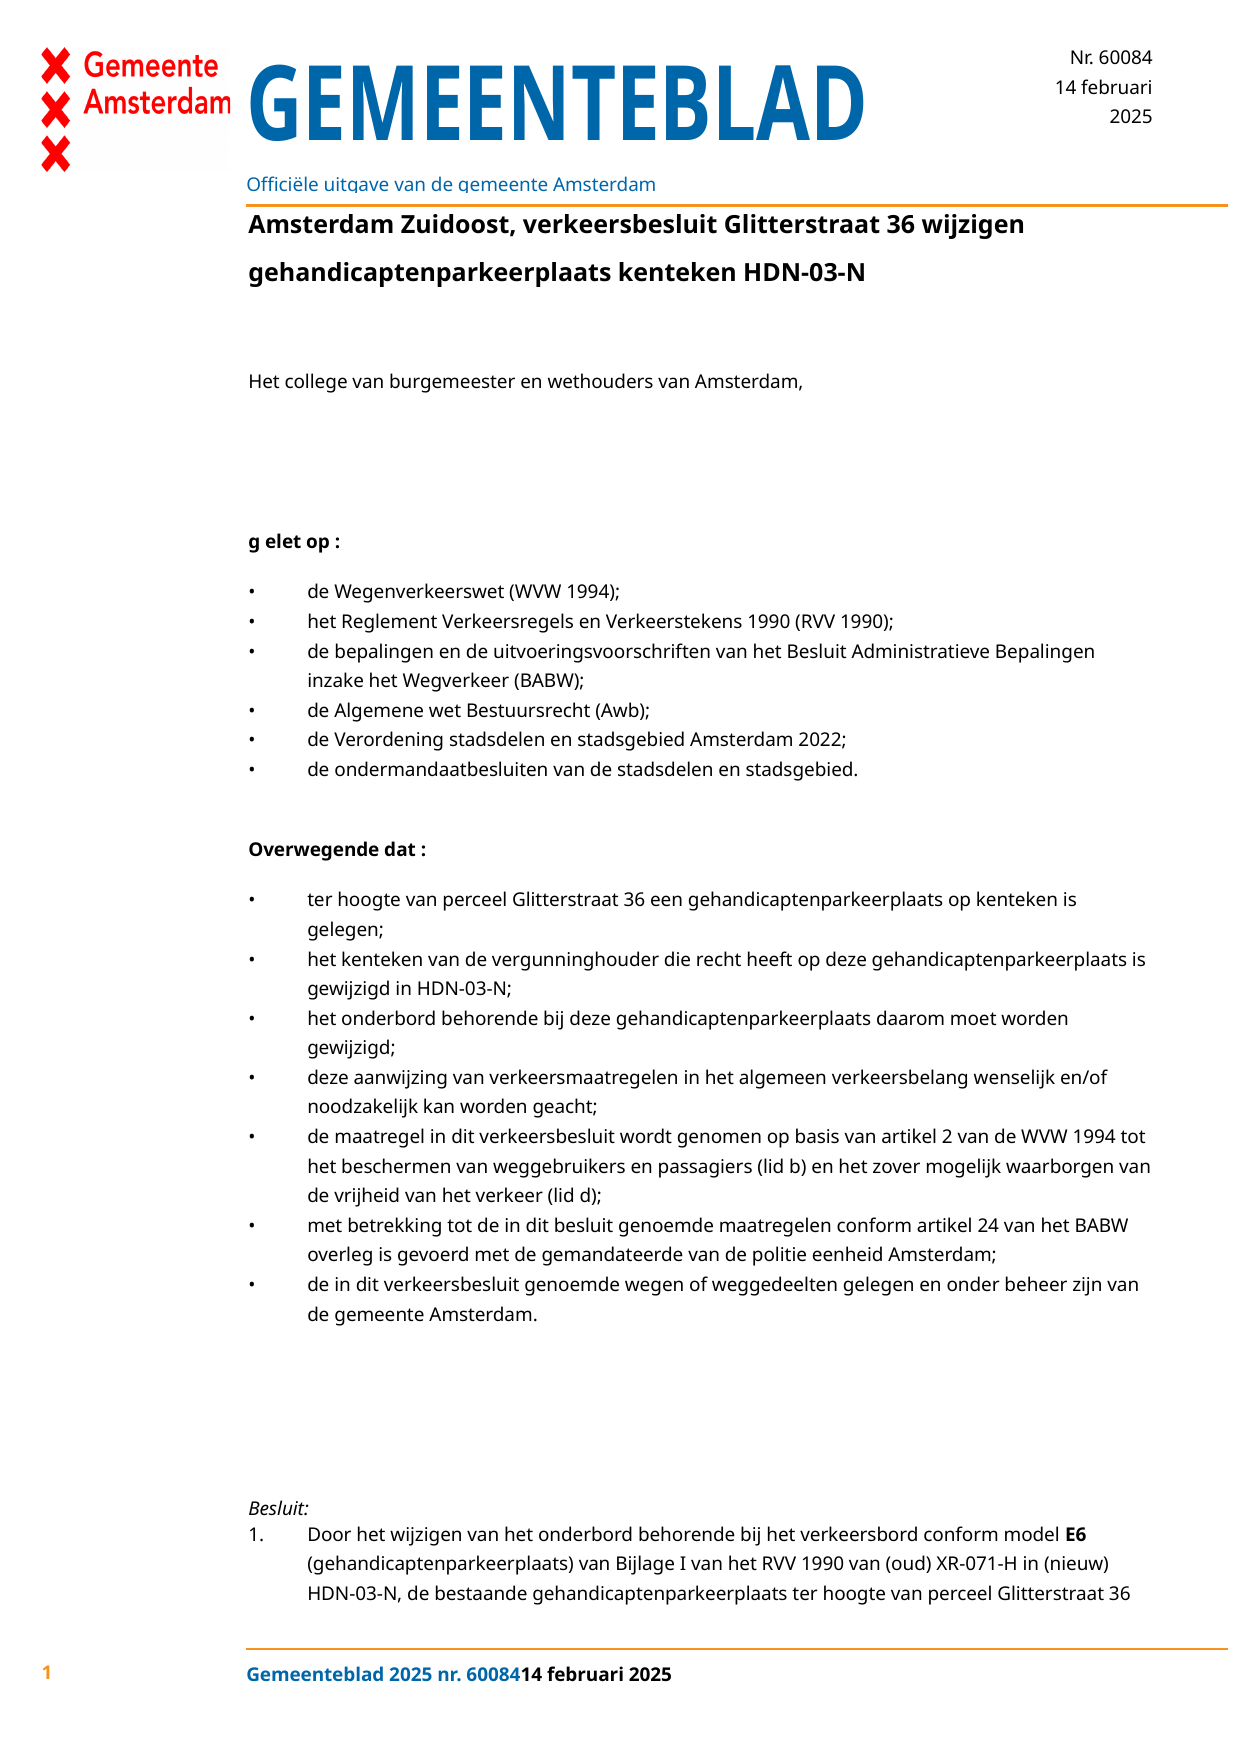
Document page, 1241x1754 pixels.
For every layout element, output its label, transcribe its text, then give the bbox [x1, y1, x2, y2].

list ter hoogte van perceel Glitterstraat 36 een gehandicaptenparkeerplaats op kenteken is gelegen; [248, 887, 1152, 942]
text Amsterdam Zuidoost, verkeersbesluit Glitterstraat 36 wijzigen gehandicaptenparkeerplaats kenteken HDN-03-N [248, 207, 1152, 288]
list de Wegenverkeerswet (WVW 1994); [248, 579, 1152, 604]
list de ondermandaatbesluiten van de stadsdelen en stadsgebied. [248, 756, 1152, 782]
list de Verordening stadsdelen en stadsgebied Amsterdam 2022; [248, 727, 1152, 752]
list de Algemene wet Bestuursrecht (Awb); [248, 697, 1152, 723]
text Het college van burgemeester en wethouders van Amsterdam, [248, 368, 1152, 394]
text Overwegende dat : [248, 836, 1152, 862]
picture [41, 47, 231, 172]
list met betrekking tot de in dit besluit genoemde maatregelen conform artikel 24 van het BABW overleg is gevoerd met de gemandateerde van de politie eenheid Amsterdam; [248, 1212, 1152, 1267]
text g elet op : [248, 528, 1152, 554]
list de bepalingen en de uitvoeringsvoorschriften van het Besluit Administratieve Bepalingen inzake het Wegverkeer (BABW); [248, 638, 1152, 693]
list het Reglement Verkeersregels en Verkeerstekens 1990 (RVV 1990); [248, 608, 1152, 634]
list Door het wijzigen van het onderbord behorende bij het verkeersbord conform model E6 (gehandicaptenparkeerplaats) van Bijlage I van het RVV 1990 van (oud) XR-071-H in (nieuw) HDN-03-N, de bestaande gehandicaptenparkeerplaats ter hoogte van perceel Glitterstraat 36 [248, 1521, 1152, 1606]
list deze aanwijzing van verkeersmaatregelen in het algemeen verkeersbelang wenselijk en/of noodzakelijk kan worden geacht; [248, 1064, 1152, 1119]
list de maatregel in dit verkeersbesluit wordt genomen op basis van artikel 2 van de WVW 1994 tot het beschermen van weggebruikers en passagiers (lid b) en het zover mogelijk waarborgen van de vrijheid van het verkeer (lid d); [248, 1123, 1152, 1208]
list de in dit verkeersbesluit genoemde wegen of weggedeelten gelegen en onder beheer zijn van de gemeente Amsterdam. [248, 1271, 1152, 1326]
text Besluit: [248, 1495, 1152, 1521]
list het onderbord behorende bij deze gehandicaptenparkeerplaats daarom moet worden gewijzigd; [248, 1005, 1152, 1060]
list het kenteken van de vergunninghouder die recht heeft op deze gehandicaptenparkeerplaats is gewijzigd in HDN-03-N; [248, 946, 1152, 1001]
